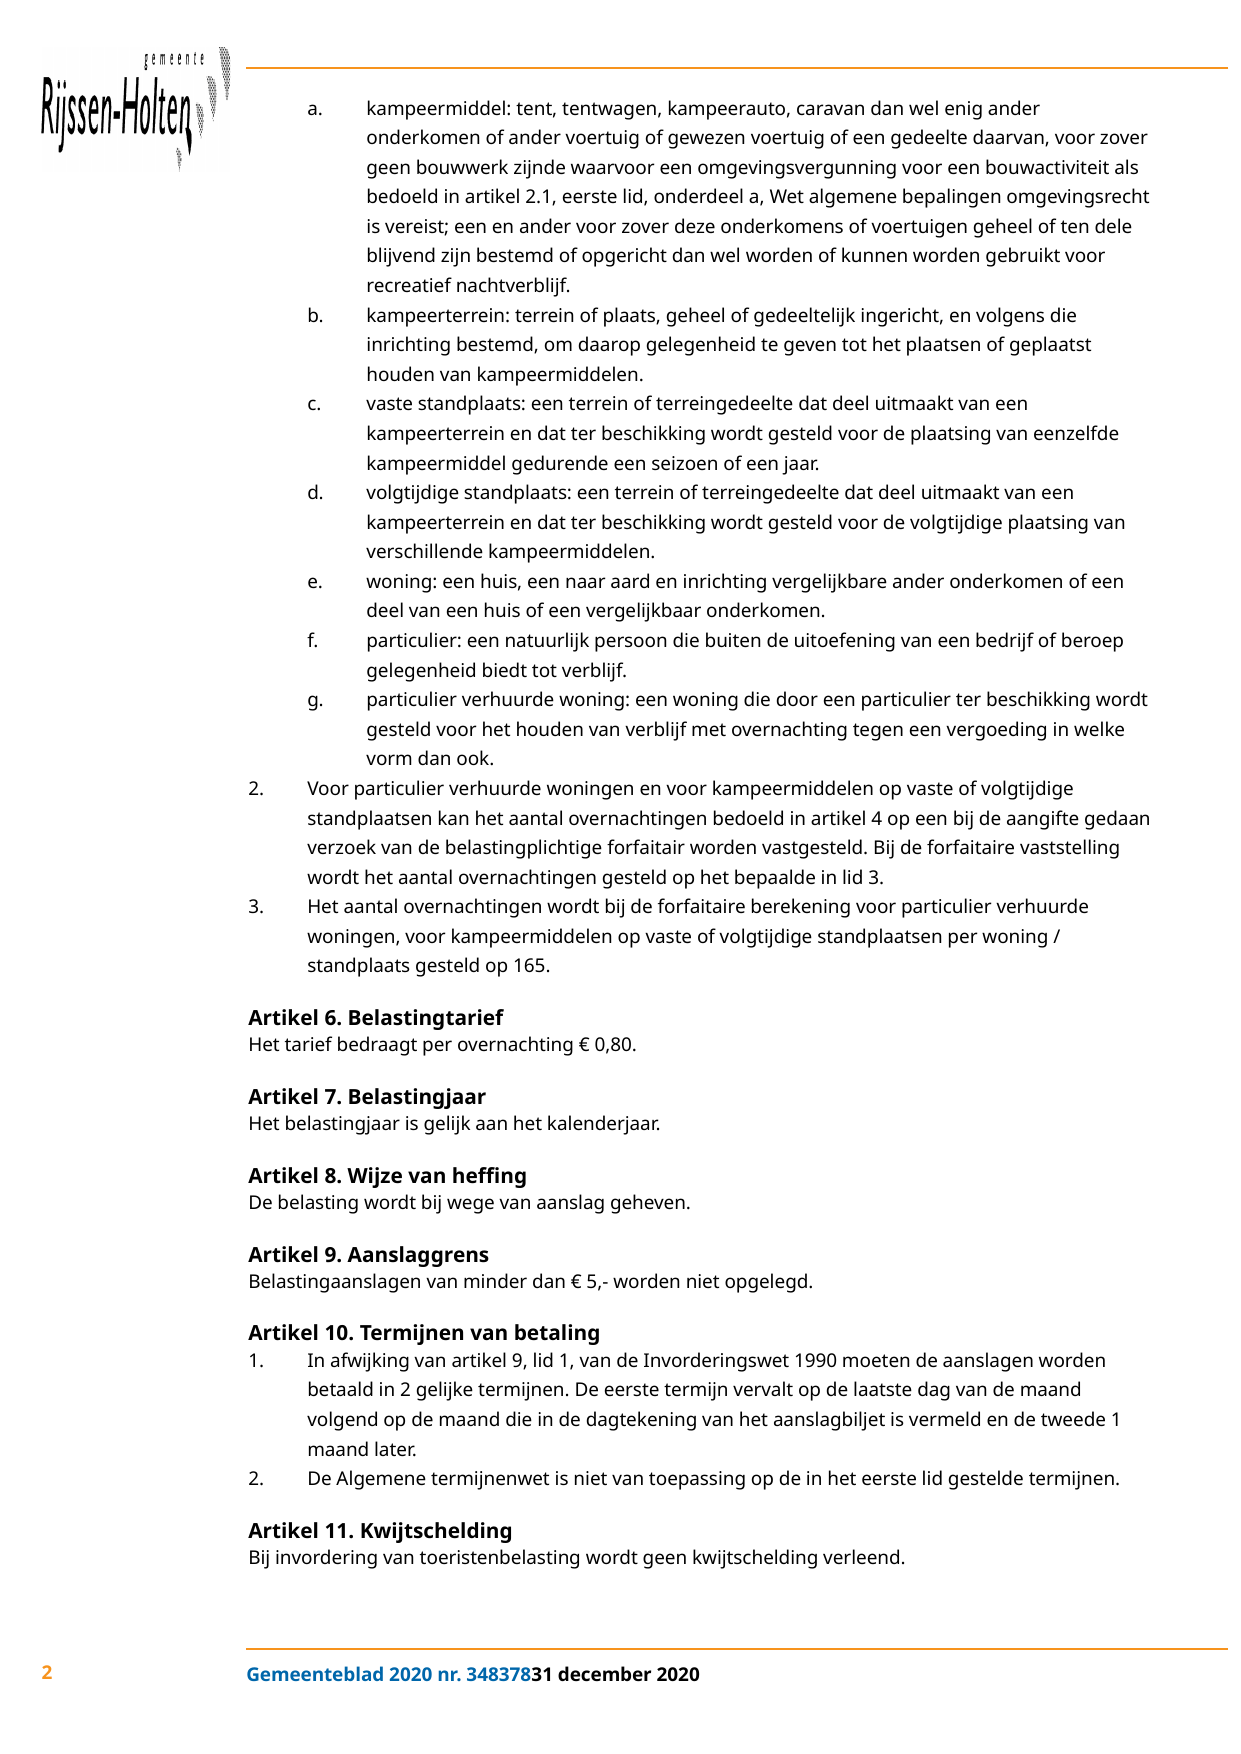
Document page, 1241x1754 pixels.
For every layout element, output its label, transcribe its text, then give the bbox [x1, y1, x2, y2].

list particulier: een natuurlijk persoon die buiten de uitoefening van een bedrijf of beroep gelegenheid biedt tot verblijf. [307, 627, 1152, 683]
text Belastingaanslagen van minder dan € 5,- worden niet opgelegd. [248, 1268, 1152, 1294]
list vaste standplaats: een terrein of terreingedeelte dat deel uitmaakt van een kampeerterrein en dat ter beschikking wordt gesteld voor de plaatsing van eenzelfde kampeermiddel gedurende een seizoen of een jaar. [307, 391, 1152, 476]
text Artikel 8. Wijze van heffing [248, 1161, 1152, 1189]
list In afwijking van artikel 9, lid 1, van de Invorderingswet 1990 moeten de aanslagen worden betaald in 2 gelijke termijnen. De eerste termijn vervalt op de laatste dag van de maand volgend op de maand die in de dagtekening van het aanslagbiljet is vermeld en de tweede 1 maand later. [248, 1347, 1152, 1461]
text Artikel 10. Termijnen van betaling [248, 1318, 1152, 1347]
list kampeerterrein: terrein of plaats, geheel of gedeeltelijk ingericht, en volgens die inrichting bestemd, om daarop gelegenheid te geven tot het plaatsen of geplaatst houden van kampeermiddelen. [307, 302, 1152, 387]
text Artikel 7. Belastingjaar [248, 1082, 1152, 1110]
list woning: een huis, een naar aard en inrichting vergelijkbare ander onderkomen of een deel van een huis of een vergelijkbaar onderkomen. [307, 568, 1152, 623]
list volgtijdige standplaats: een terrein of terreingedeelte dat deel uitmaakt van een kampeerterrein en dat ter beschikking wordt gesteld voor de volgtijdige plaatsing van verschillende kampeermiddelen. [307, 479, 1152, 564]
text Bij invordering van toeristenbelasting wordt geen kwijtschelding verleend. [248, 1544, 1152, 1570]
text Artikel 9. Aanslaggrens [248, 1240, 1152, 1268]
list De Algemene termijnenwet is niet van toepassing op de in het eerste lid gestelde termijnen. [248, 1465, 1152, 1491]
list Het aantal overnachtingen wordt bij de forfaitaire berekening voor particulier verhuurde woningen, voor kampeermiddelen op vaste of volgtijdige standplaatsen per woning / standplaats gesteld op 165. [248, 893, 1152, 978]
text Artikel 6. Belastingtarief [248, 1003, 1152, 1032]
text Het tarief bedraagt per overnachting € 0,80. [248, 1032, 1152, 1057]
picture [41, 47, 231, 172]
text Het belastingjaar is gelijk aan het kalenderjaar. [248, 1110, 1152, 1136]
text De belasting wordt bij wege van aanslag geheven. [248, 1189, 1152, 1215]
text Artikel 11. Kwijtschelding [248, 1516, 1152, 1544]
list Voor particulier verhuurde woningen en voor kampeermiddelen op vaste of volgtijdige standplaatsen kan het aantal overnachtingen bedoeld in artikel 4 op een bij de aangifte gedaan verzoek van de belastingplichtige forfaitair worden vastgesteld. Bij de forfaitaire vaststelling wordt het aantal overnachtingen gesteld op het bepaalde in lid 3. [248, 775, 1152, 890]
list kampeermiddel: tent, tentwagen, kampeerauto, caravan dan wel enig ander onderkomen of ander voertuig of gewezen voertuig of een gedeelte daarvan, voor zover geen bouwwerk zijnde waarvoor een omgevingsvergunning voor een bouwactiviteit als bedoeld in artikel 2.1, eerste lid, onderdeel a, Wet algemene bepalingen omgevingsrecht is vereist; een en ander voor zover deze onderkomens of voertuigen geheel of ten dele blijvend zijn bestemd of opgericht dan wel worden of kunnen worden gebruikt voor recreatief nachtverblijf. [307, 95, 1152, 298]
list particulier verhuurde woning: een woning die door een particulier ter beschikking wordt gesteld voor het houden van verblijf met overnachting tegen een vergoeding in welke vorm dan ook. [307, 686, 1152, 771]
